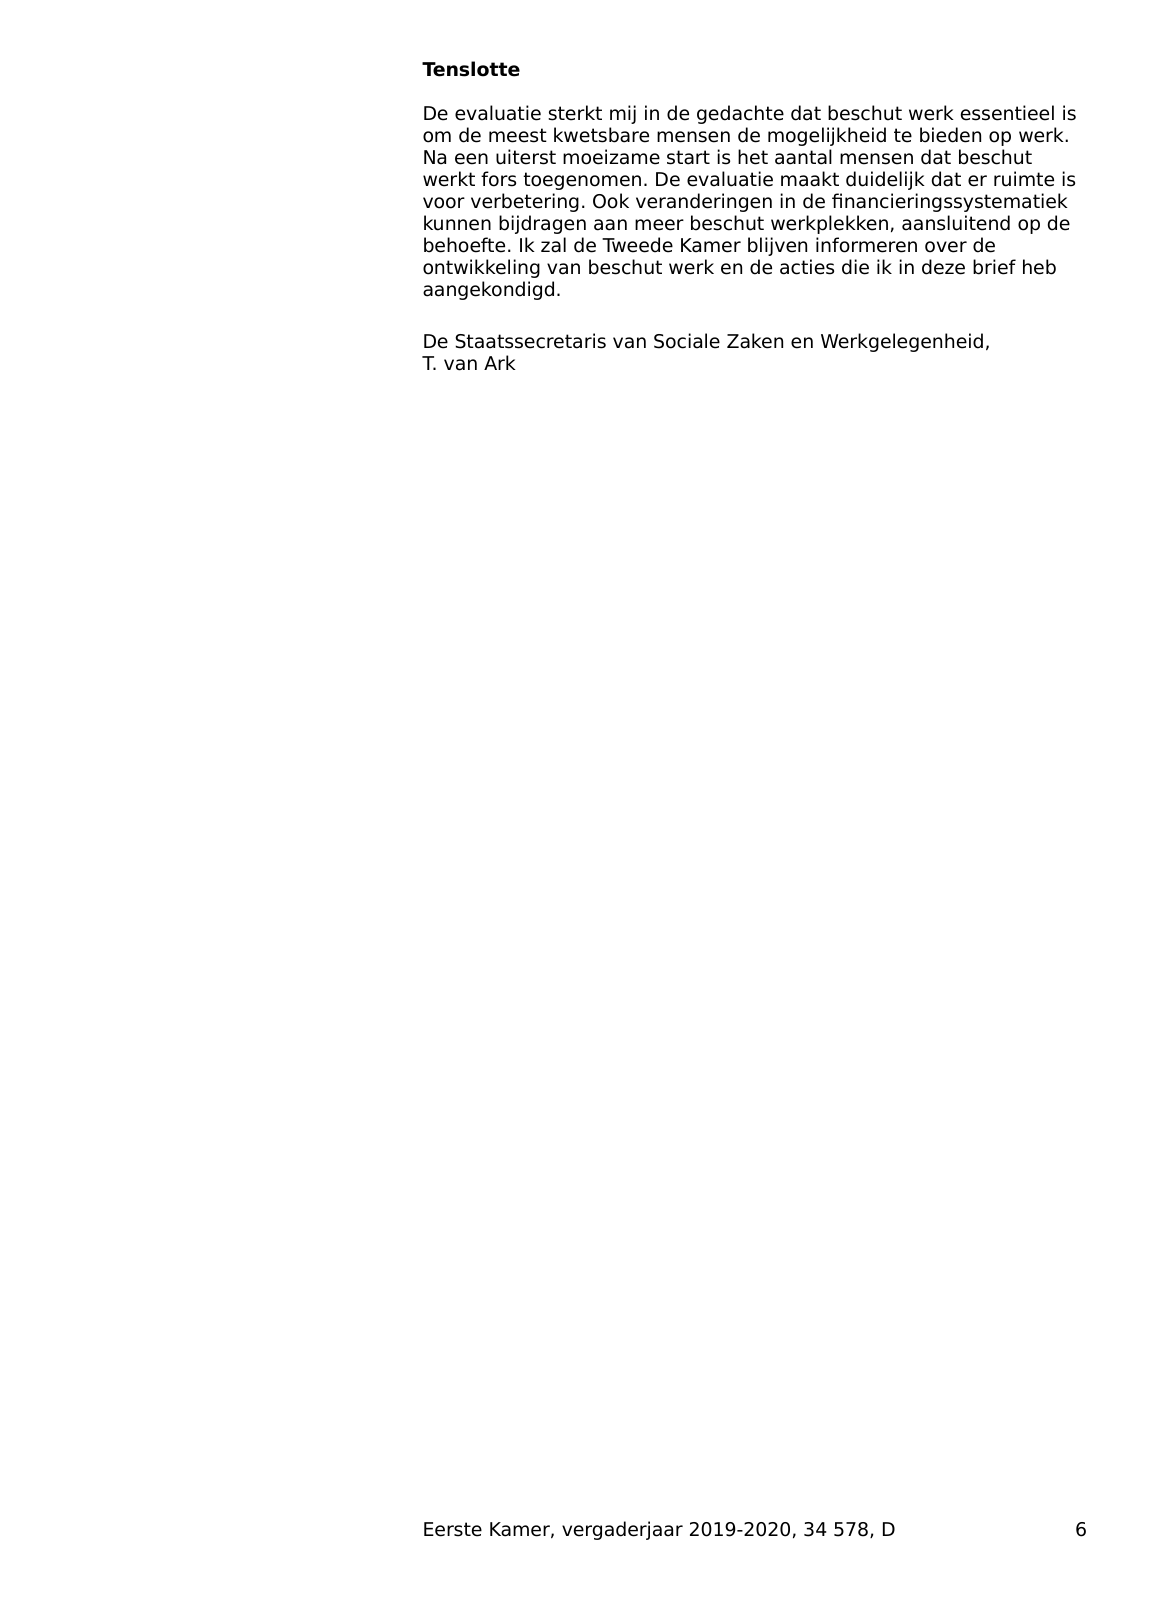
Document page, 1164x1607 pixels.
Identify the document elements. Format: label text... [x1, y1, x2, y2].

text De evaluatie sterkt mij in de gedachte dat beschut werk essentieel is om de meest kwetsbare mensen de mogelijkheid te bieden op werk. Na een uiterst moeizame start is het aantal mensen dat beschut werkt fors toegenomen. De evaluatie maakt duidelijk dat er ruimte is voor verbetering. Ook veranderingen in de financieringssystematiek kunnen bijdragen aan meer beschut werkplekken, aansluitend op de behoefte. Ik zal de Tweede Kamer blijven informeren over de ontwikkeling van beschut werk en de acties die ik in deze brief heb aangekondigd. [422, 103, 1087, 301]
text De Staatssecretaris van Sociale Zaken en Werkgelegenheid, T. van Ark [422, 331, 1087, 375]
subtitle Tenslotte [422, 59, 1087, 81]
